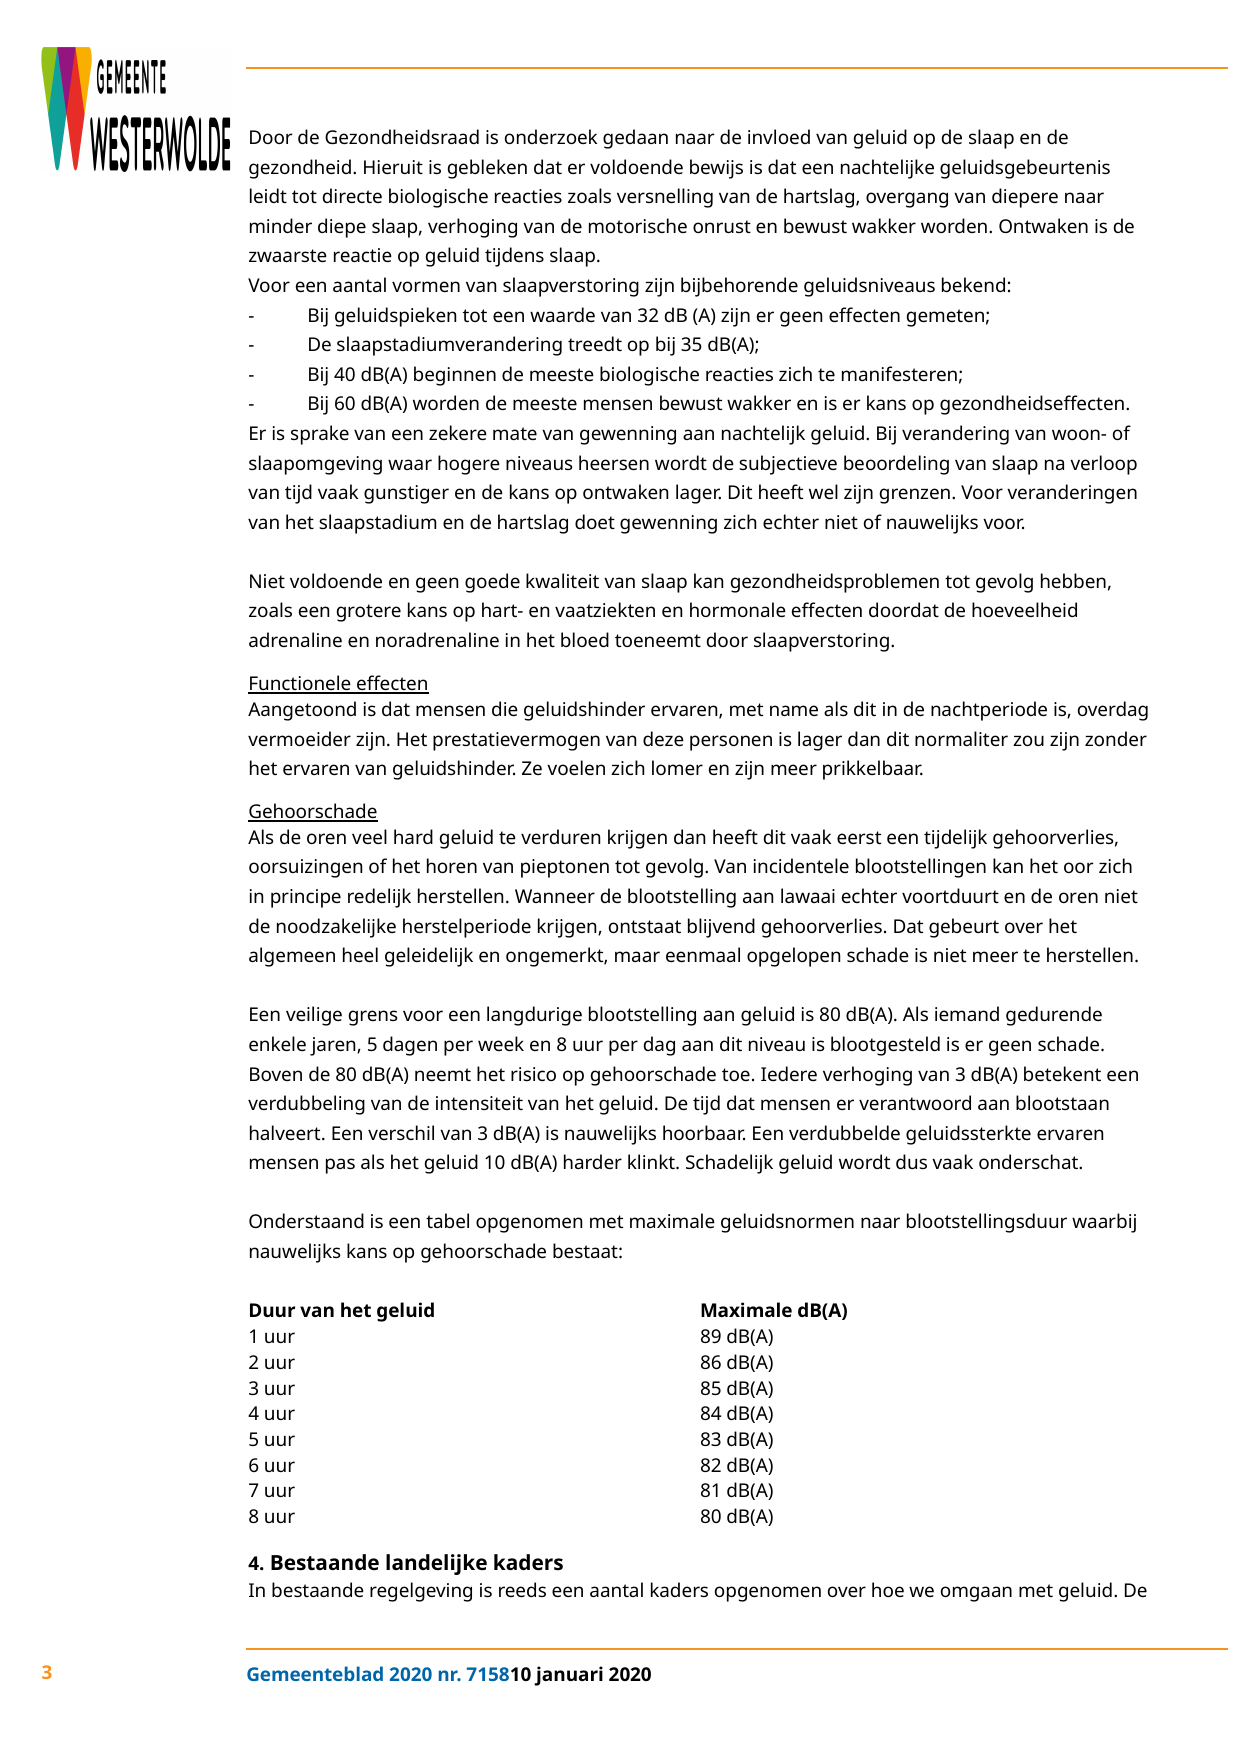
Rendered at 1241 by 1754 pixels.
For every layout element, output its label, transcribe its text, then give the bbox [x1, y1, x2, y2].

table_header Maximale dB(A) [700, 1298, 1152, 1323]
text In bestaande regelgeving is reeds een aantal kaders opgenomen over hoe we omgaan met geluid. De [248, 1577, 1152, 1603]
text Functionele effecten [248, 670, 1152, 696]
table_cell 3 uur [248, 1375, 700, 1401]
table_cell 85 dB(A) [700, 1375, 1152, 1401]
table_cell 8 uur [248, 1504, 700, 1529]
list De slaapstadiumverandering treedt op bij 35 dB(A); [248, 331, 1152, 357]
text Als de oren veel hard geluid te verduren krijgen dan heeft dit vaak eerst een tijdelijk gehoorverlies, oorsuizingen of het horen van pieptonen tot gevolg. Van incidentele blootstellingen kan het oor zich in principe redelijk herstellen. Wanneer de blootstelling aan lawaai echter voortduurt en de oren niet de noodzakelijke herstelperiode krijgen, ontstaat blijvend gehoorverlies. Dat gebeurt over het algemeen heel geleidelijk en ongemerkt, maar eenmaal opgelopen schade is niet meer te herstellen. [248, 824, 1152, 968]
text Niet voldoende en geen goede kwaliteit van slaap kan gezondheidsproblemen tot gevolg hebben, zoals een grotere kans op hart- en vaatziekten en hormonale effecten doordat de hoeveelheid adrenaline en noradrenaline in het bloed toeneemt door slaapverstoring. [248, 568, 1152, 653]
text Gehoorschade [248, 798, 1152, 824]
list Bij 60 dB(A) worden de meeste mensen bewust wakker en is er kans op gezondheidseffecten. [248, 391, 1152, 416]
table_cell 7 uur [248, 1478, 700, 1503]
table_cell 6 uur [248, 1452, 700, 1478]
table_cell 80 dB(A) [700, 1504, 1152, 1529]
list Bij geluidspieken tot een waarde van 32 dB (A) zijn er geen effecten gemeten; [248, 302, 1152, 328]
table_cell 82 dB(A) [700, 1452, 1152, 1478]
text Een veilige grens voor een langdurige blootstelling aan geluid is 80 dB(A). Als iemand gedurende enkele jaren, 5 dagen per week en 8 uur per dag aan dit niveau is blootgesteld is er geen schade. Boven de 80 dB(A) neemt het risico op gehoorschade toe. Iedere verhoging van 3 dB(A) betekent een verdubbeling van de intensiteit van het geluid. De tijd dat mensen er verantwoord aan blootstaan halveert. Een verschil van 3 dB(A) is nauwelijks hoorbaar. Een verdubbelde geluidssterkte ervaren mensen pas als het geluid 10 dB(A) harder klinkt. Schadelijk geluid wordt dus vaak onderschat. [248, 1002, 1152, 1175]
table_header Duur van het geluid [248, 1298, 700, 1323]
table_cell 5 uur [248, 1426, 700, 1452]
text Aangetoond is dat mensen die geluidshinder ervaren, met name als dit in de nachtperiode is, overdag vermoeider zijn. Het prestatievermogen van deze personen is lager dan dit normaliter zou zijn zonder het ervaren van geluidshinder. Ze voelen zich lomer en zijn meer prikkelbaar. [248, 696, 1152, 781]
text Voor een aantal vormen van slaapverstoring zijn bijbehorende geluidsniveaus bekend: [248, 272, 1152, 298]
list Bij 40 dB(A) beginnen de meeste biologische reacties zich te manifesteren; [248, 361, 1152, 387]
table_cell 84 dB(A) [700, 1401, 1152, 1426]
table_cell 4 uur [248, 1401, 700, 1426]
picture [41, 47, 231, 172]
text Door de Gezondheidsraad is onderzoek gedaan naar de invloed van geluid op de slaap en de gezondheid. Hieruit is gebleken dat er voldoende bewijs is dat een nachtelijke geluidsgebeurtenis leidt tot directe biologische reacties zoals versnelling van de hartslag, overgang van diepere naar minder diepe slaap, verhoging van de motorische onrust en bewust wakker worden. Ontwaken is de zwaarste reactie op geluid tijdens slaap. [248, 124, 1152, 268]
table_cell 89 dB(A) [700, 1323, 1152, 1349]
text 4. Bestaande landelijke kaders [248, 1548, 1152, 1577]
text Er is sprake van een zekere mate van gewenning aan nachtelijk geluid. Bij verandering van woon- of slaapomgeving waar hogere niveaus heersen wordt de subjectieve beoordeling van slaap na verloop van tijd vaak gunstiger en de kans op ontwaken lager. Dit heeft wel zijn grenzen. Voor veranderingen van het slaapstadium en de hartslag doet gewenning zich echter niet of nauwelijks voor. [248, 420, 1152, 535]
table_cell 83 dB(A) [700, 1426, 1152, 1452]
table_cell 86 dB(A) [700, 1349, 1152, 1375]
table_cell 81 dB(A) [700, 1478, 1152, 1503]
table_cell 1 uur [248, 1323, 700, 1349]
table_cell 2 uur [248, 1349, 700, 1375]
text Onderstaand is een tabel opgenomen met maximale geluidsnormen naar blootstellingsduur waarbij nauwelijks kans op gehoorschade bestaat: [248, 1209, 1152, 1264]
